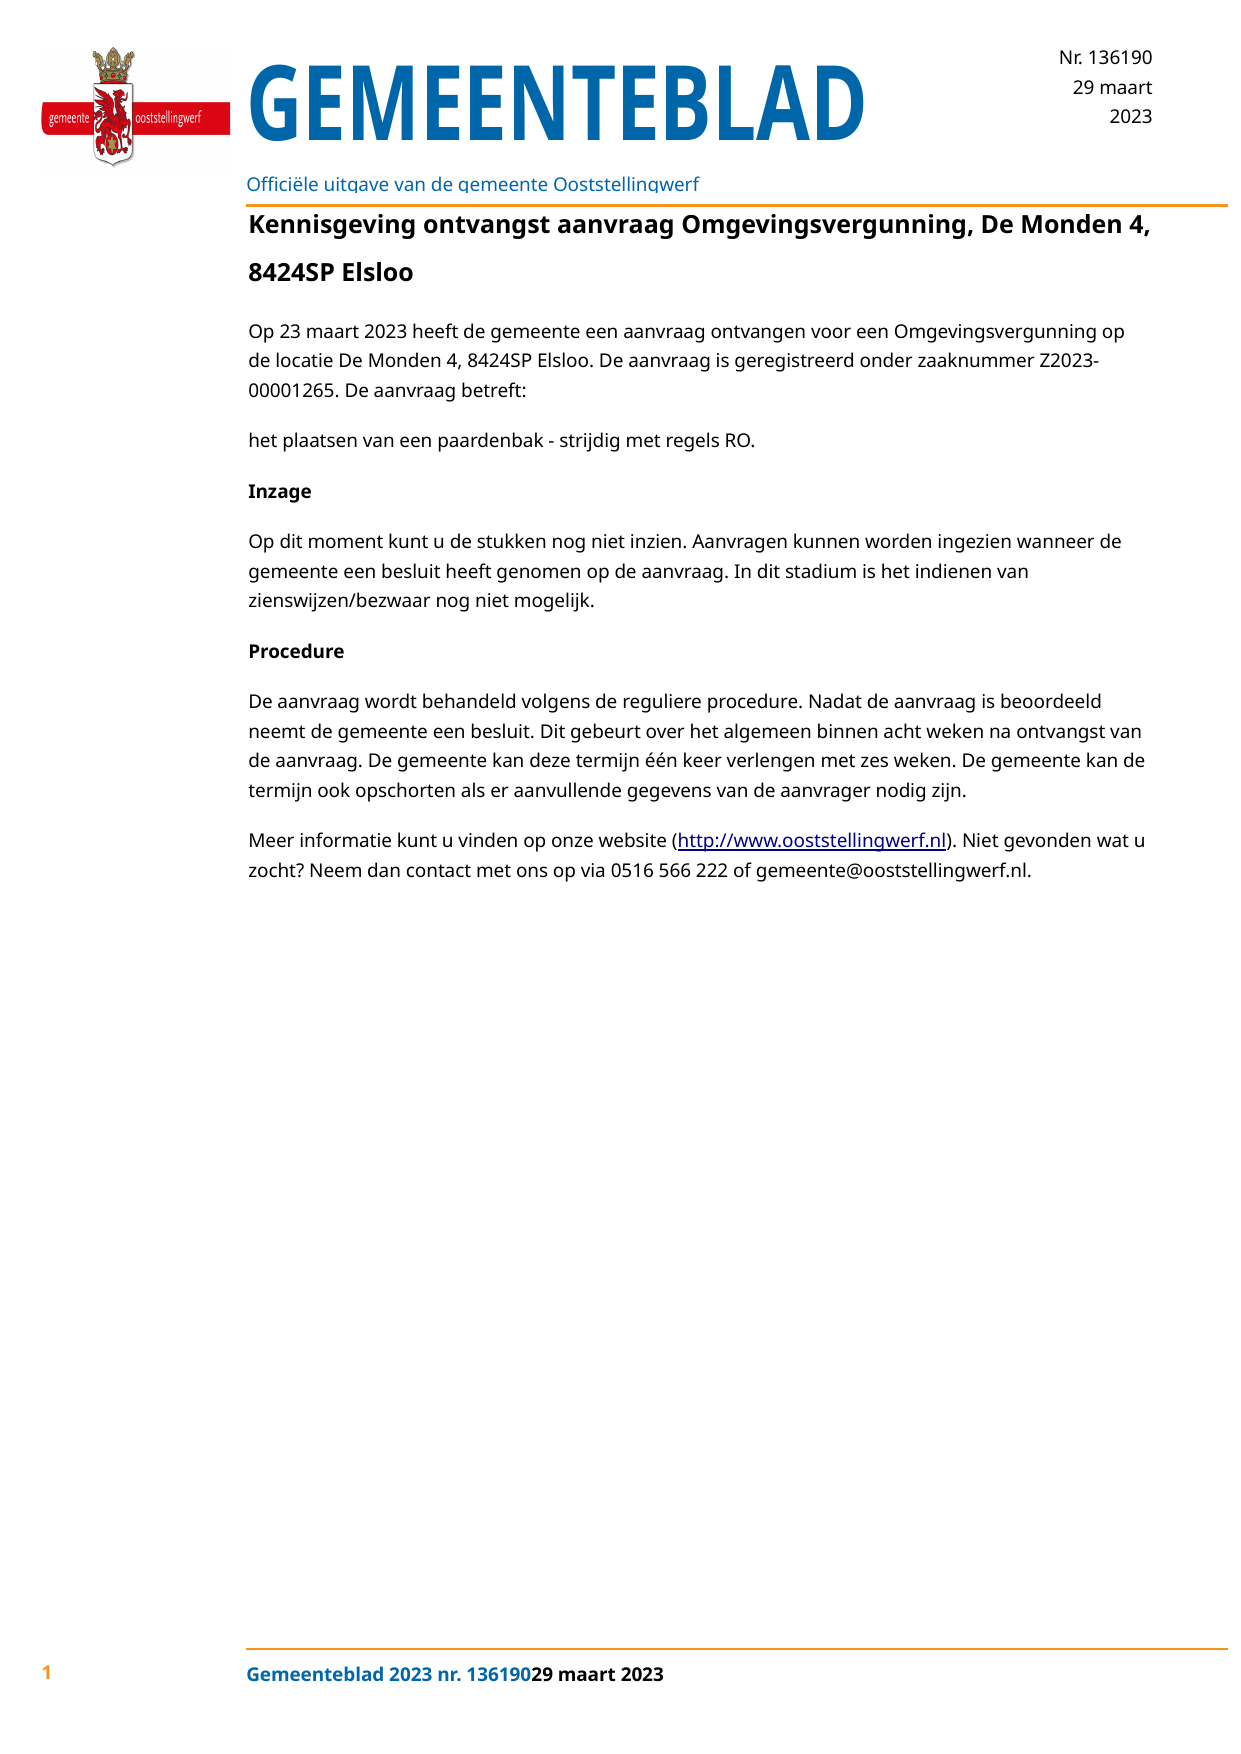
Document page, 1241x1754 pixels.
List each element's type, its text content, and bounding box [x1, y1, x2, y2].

text Op dit moment kunt u de stukken nog niet inzien. Aanvragen kunnen worden ingezien wanneer de gemeente een besluit heeft genomen op de aanvraag. In dit stadium is het indienen van zienswijzen/bezwaar nog niet mogelijk. [248, 528, 1152, 613]
text Inzage [248, 478, 1152, 504]
text Kennisgeving ontvangst aanvraag Omgevingsvergunning, De Monden 4, 8424SP Elsloo [248, 207, 1152, 288]
picture [41, 47, 231, 172]
text Op 23 maart 2023 heeft de gemeente een aanvraag ontvangen voor een Omgevingsvergunning op de locatie De Monden 4, 8424SP Elsloo. De aanvraag is geregistreerd onder zaaknummer Z2023-00001265. De aanvraag betreft: [248, 318, 1152, 403]
text het plaatsen van een paardenbak - strijdig met regels RO. [248, 427, 1152, 453]
text Procedure [248, 638, 1152, 664]
text Meer informatie kunt u vinden op onze website (http://www.ooststellingwerf.nl). Niet gevonden wat u zocht? Neem dan contact met ons op via 0516 566 222 of gemeente@ooststellingwerf.nl. [248, 827, 1152, 883]
text De aanvraag wordt behandeld volgens de reguliere procedure. Nadat de aanvraag is beoordeeld neemt de gemeente een besluit. Dit gebeurt over het algemeen binnen acht weken na ontvangst van de aanvraag. De gemeente kan deze termijn één keer verlengen met zes weken. De gemeente kan de termijn ook opschorten als er aanvullende gegevens van de aanvrager nodig zijn. [248, 688, 1152, 803]
